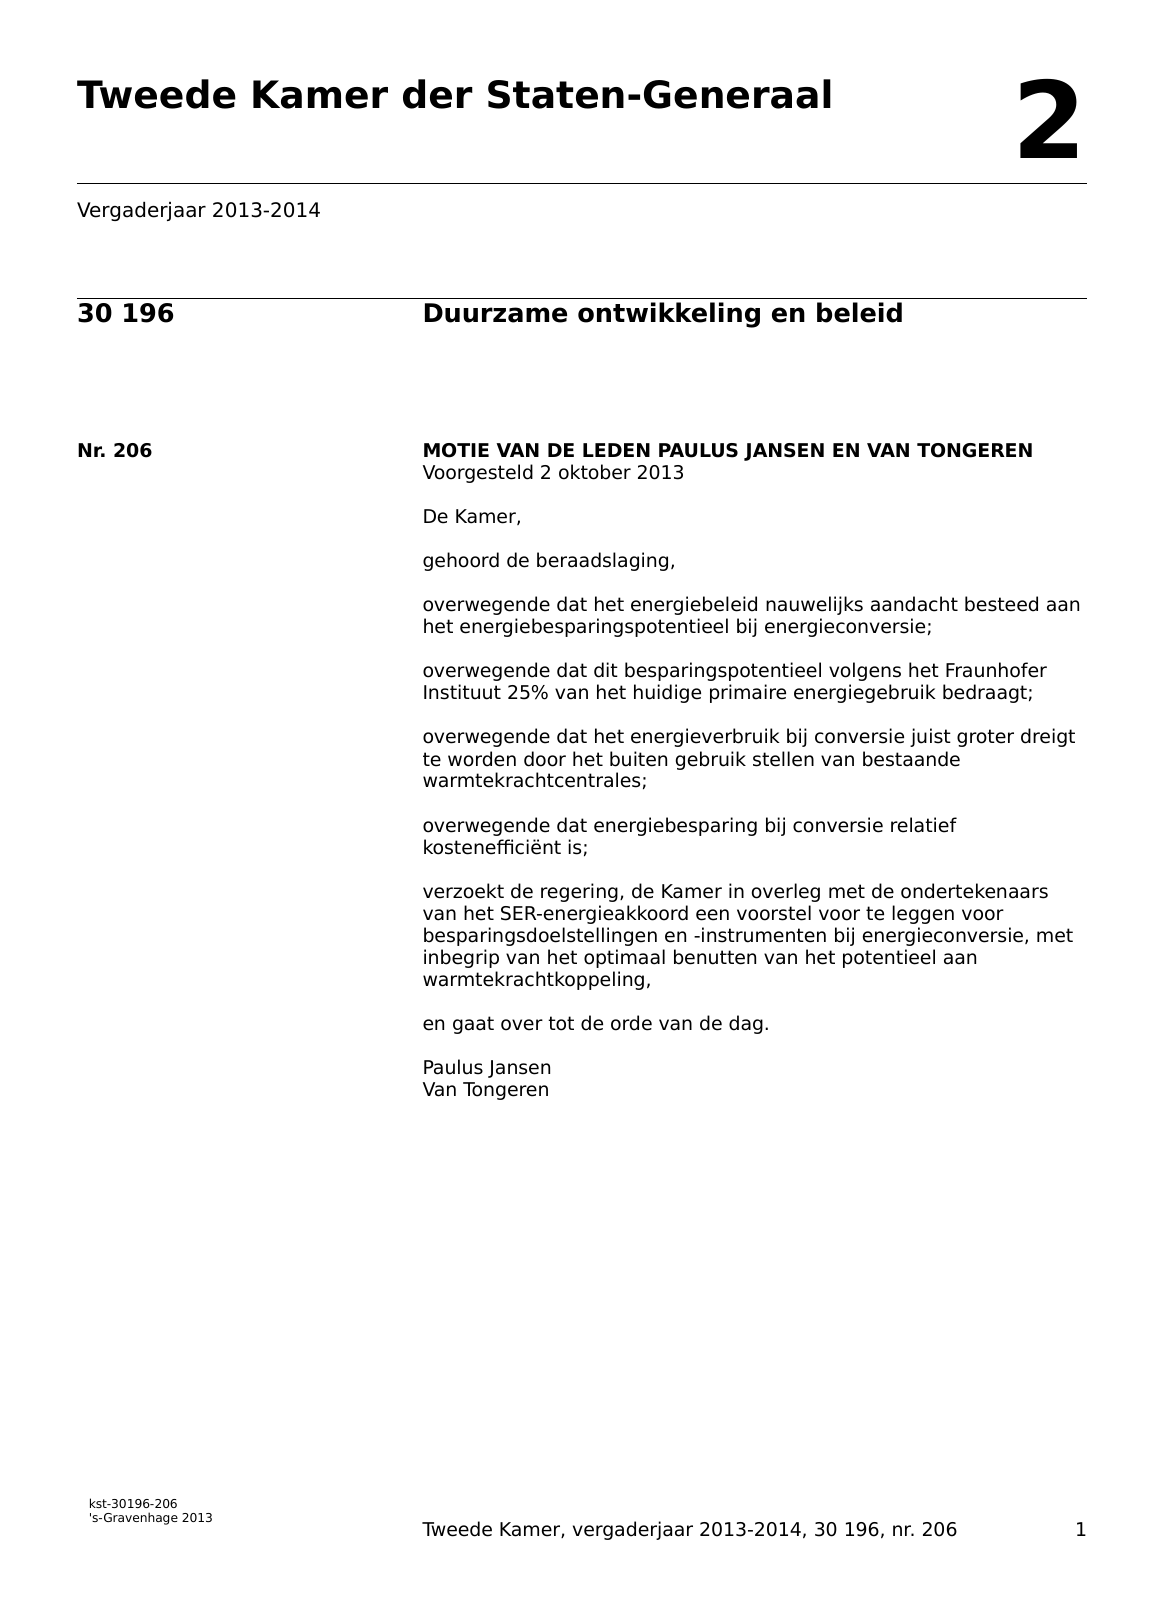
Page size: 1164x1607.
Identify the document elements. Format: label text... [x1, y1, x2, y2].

text en gaat over tot de orde van de dag. [422, 1013, 1087, 1035]
table_header 2 [886, 59, 1087, 183]
text overwegende dat het energiebeleid nauwelijks aandacht besteed aan het energiebesparingspotentieel bij energieconversie; [422, 594, 1087, 638]
table_cell Vergaderjaar 2013-2014 [77, 184, 1087, 298]
text kst-30196-206 [88, 1497, 323, 1511]
text overwegende dat het energieverbruik bij conversie juist groter dreigt te worden door het buiten gebruik stellen van bestaande warmtekrachtcentrales; [422, 726, 1087, 792]
subtitle 30 196 Duurzame ontwikkeling en beleid [77, 299, 1087, 329]
text gehoord de beraadslaging, [422, 550, 1087, 572]
text Paulus Jansen [422, 1057, 1087, 1079]
text overwegende dat energiebesparing bij conversie relatief kostenefficiënt is; [422, 814, 1087, 858]
text verzoekt de regering, de Kamer in overleg met de ondertekenaars van het SER-energieakkoord een voorstel voor te leggen voor besparingsdoelstellingen en -instrumenten bij energieconversie, met inbegrip van het optimaal benutten van het potentieel aan warmtekrachtkoppeling, [422, 881, 1087, 991]
text De Kamer, [422, 506, 1087, 528]
text Voorgesteld 2 oktober 2013 [422, 462, 1087, 484]
table_header Tweede Kamer der Staten-Generaal [77, 59, 886, 183]
subtitle Nr. 206 MOTIE VAN DE LEDEN PAULUS JANSEN EN VAN TONGEREN [77, 440, 1087, 462]
text 's-Gravenhage 2013 [88, 1511, 323, 1525]
text Van Tongeren [422, 1079, 1087, 1101]
text overwegende dat dit besparingspotentieel volgens het Fraunhofer Instituut 25% van het huidige primaire energiegebruik bedraagt; [422, 660, 1087, 704]
